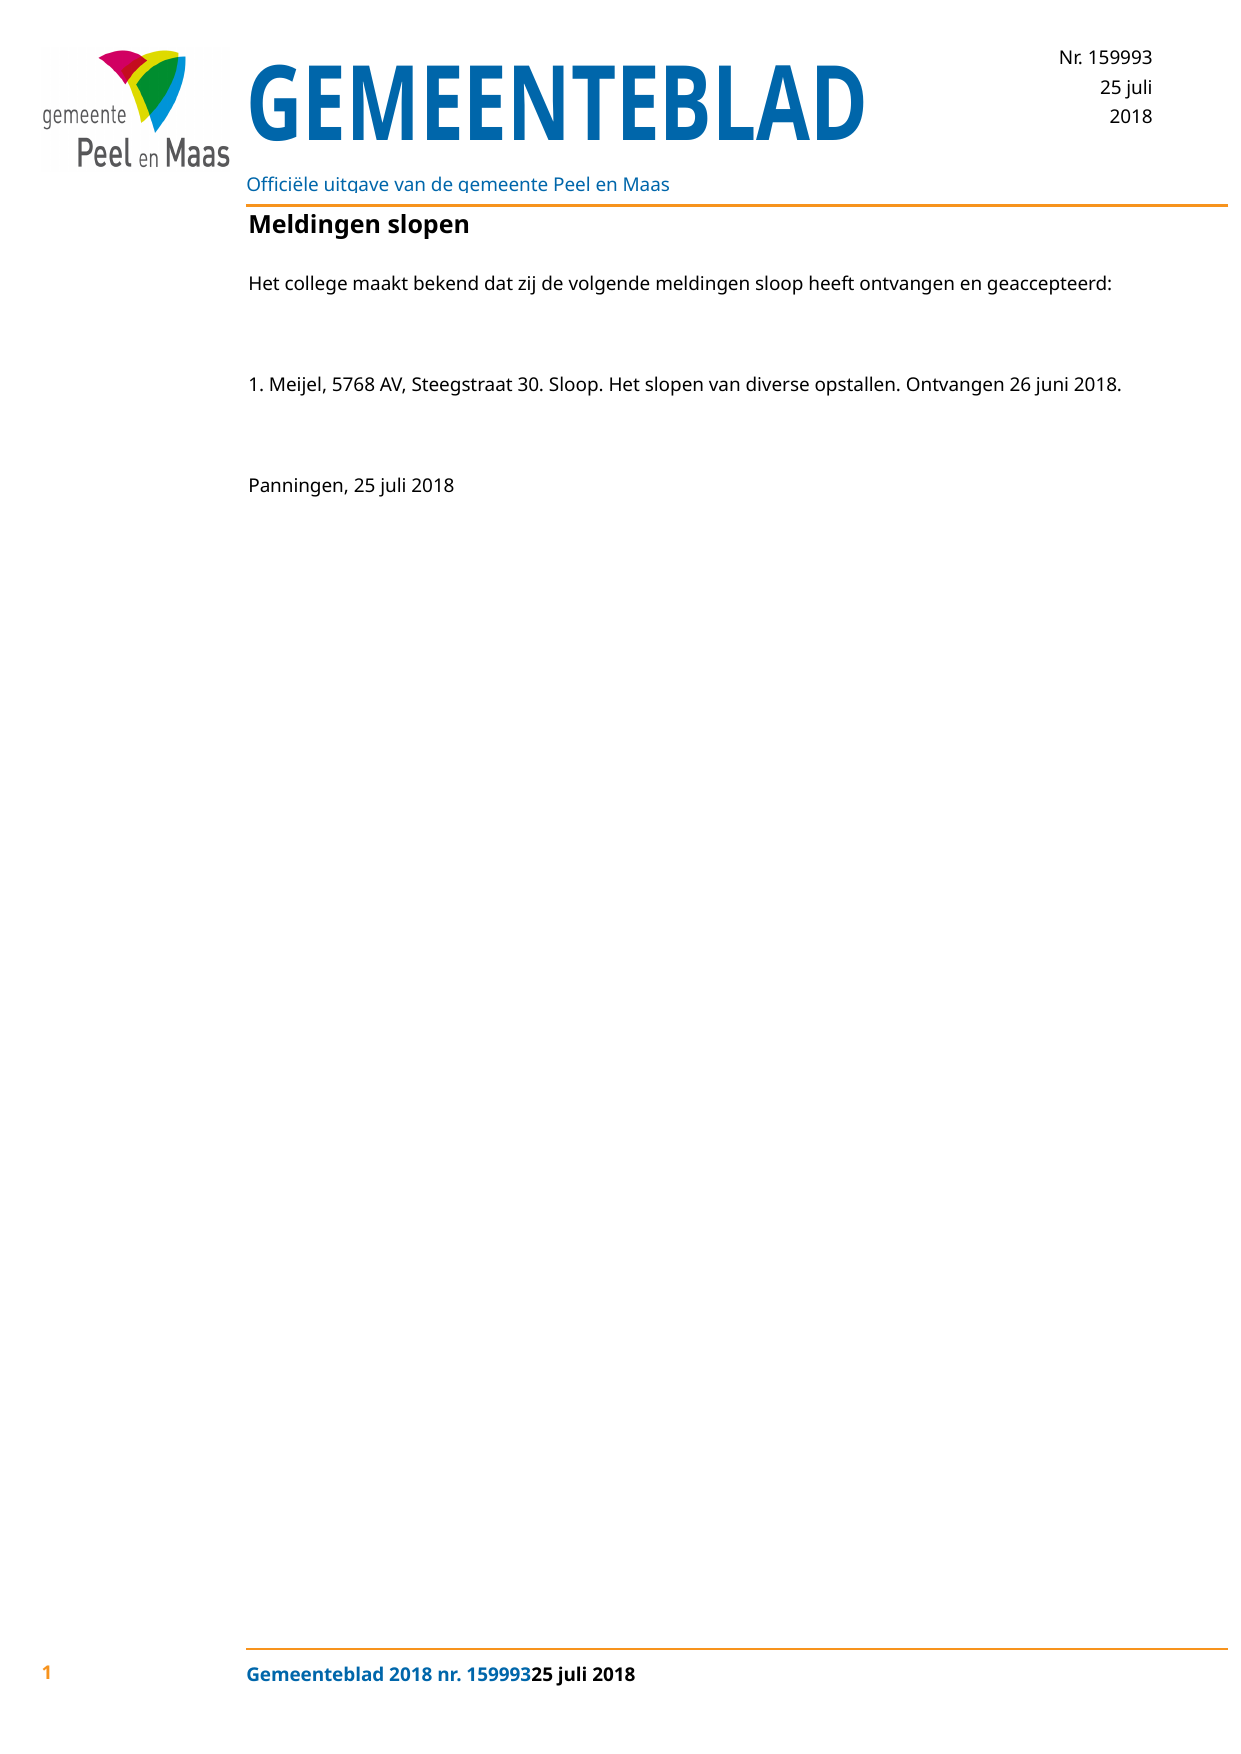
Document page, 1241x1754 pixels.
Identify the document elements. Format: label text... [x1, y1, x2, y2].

text Het college maakt bekend dat zij de volgende meldingen sloop heeft ontvangen en geaccepteerd: [248, 270, 1152, 296]
picture [41, 47, 231, 172]
text Meldingen slopen [248, 207, 1152, 241]
text 1. Meijel, 5768 AV, Steegstraat 30. Sloop. Het slopen van diverse opstallen. Ontvangen 26 juni 2018. [248, 371, 1152, 397]
text Panningen, 25 juli 2018 [248, 472, 1152, 498]
